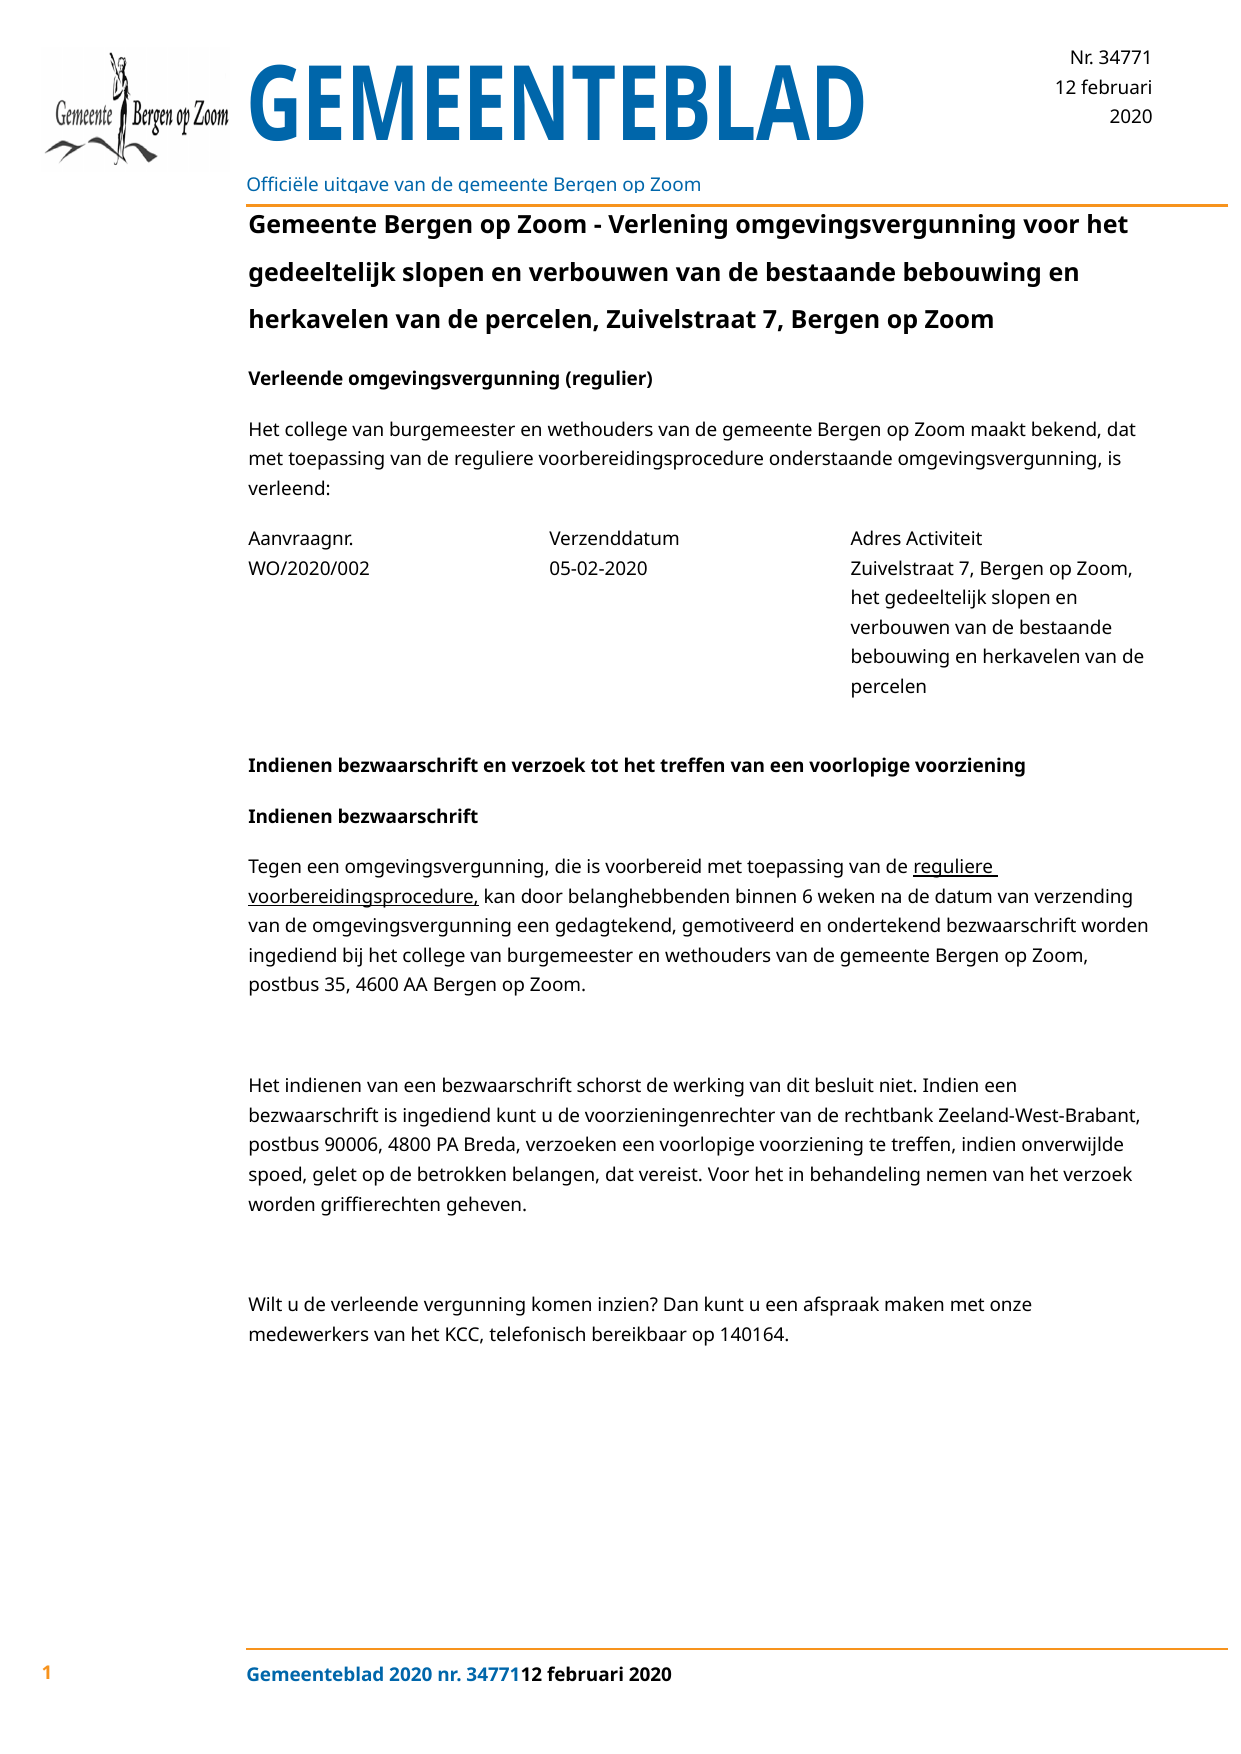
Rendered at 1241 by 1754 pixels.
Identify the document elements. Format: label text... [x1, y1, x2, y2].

text Het college van burgemeester en wethouders van de gemeente Bergen op Zoom maakt bekend, dat met toepassing van de reguliere voorbereidingsprocedure onderstaande omgevingsvergunning, is verleend: [248, 416, 1152, 501]
picture [41, 47, 231, 172]
table_header 05-02-2020 [549, 555, 850, 699]
table_header Verzenddatum [549, 526, 850, 551]
table_header Adres Activiteit [850, 526, 1152, 551]
table_header WO/2020/002 [248, 555, 549, 699]
text Indienen bezwaarschrift en verzoek tot het treffen van een voorlopige voorziening [248, 752, 1152, 778]
text Verleende omgevingsvergunning (regulier) [248, 366, 1152, 391]
text Indienen bezwaarschrift [248, 803, 1152, 828]
text Het indienen van een bezwaarschrift schorst de werking van dit besluit niet. Indien een bezwaarschrift is ingediend kunt u de voorzieningenrechter van de rechtbank Zeeland-West-Brabant, postbus 90006, 4800 PA Breda, verzoeken een voorlopige voorziening te treffen, indien onverwijlde spoed, gelet op de betrokken belangen, dat vereist. Voor het in behandeling nemen van het verzoek worden griffierechten geheven. [248, 1072, 1152, 1216]
table_header Aanvraagnr. [248, 526, 549, 551]
table_header Zuivelstraat 7, Bergen op Zoom, het gedeeltelijk slopen en verbouwen van de bestaande bebouwing en herkavelen van de percelen [850, 555, 1152, 699]
text Wilt u de verleende vergunning komen inzien? Dan kunt u een afspraak maken met onze medewerkers van het KCC, telefonisch bereikbaar op 140164. [248, 1292, 1152, 1347]
text Tegen een omgevingsvergunning, die is voorbereid met toepassing van de reguliere voorbereidingsprocedure, kan door belanghebbenden binnen 6 weken na de datum van verzending van de omgevingsvergunning een gedagtekend, gemotiveerd en ondertekend bezwaarschrift worden ingediend bij het college van burgemeester en wethouders van de gemeente Bergen op Zoom, postbus 35, 4600 AA Bergen op Zoom. [248, 853, 1152, 997]
text Gemeente Bergen op Zoom - Verlening omgevingsvergunning voor het gedeeltelijk slopen en verbouwen van de bestaande bebouwing en herkavelen van de percelen, Zuivelstraat 7, Bergen op Zoom [248, 207, 1152, 336]
